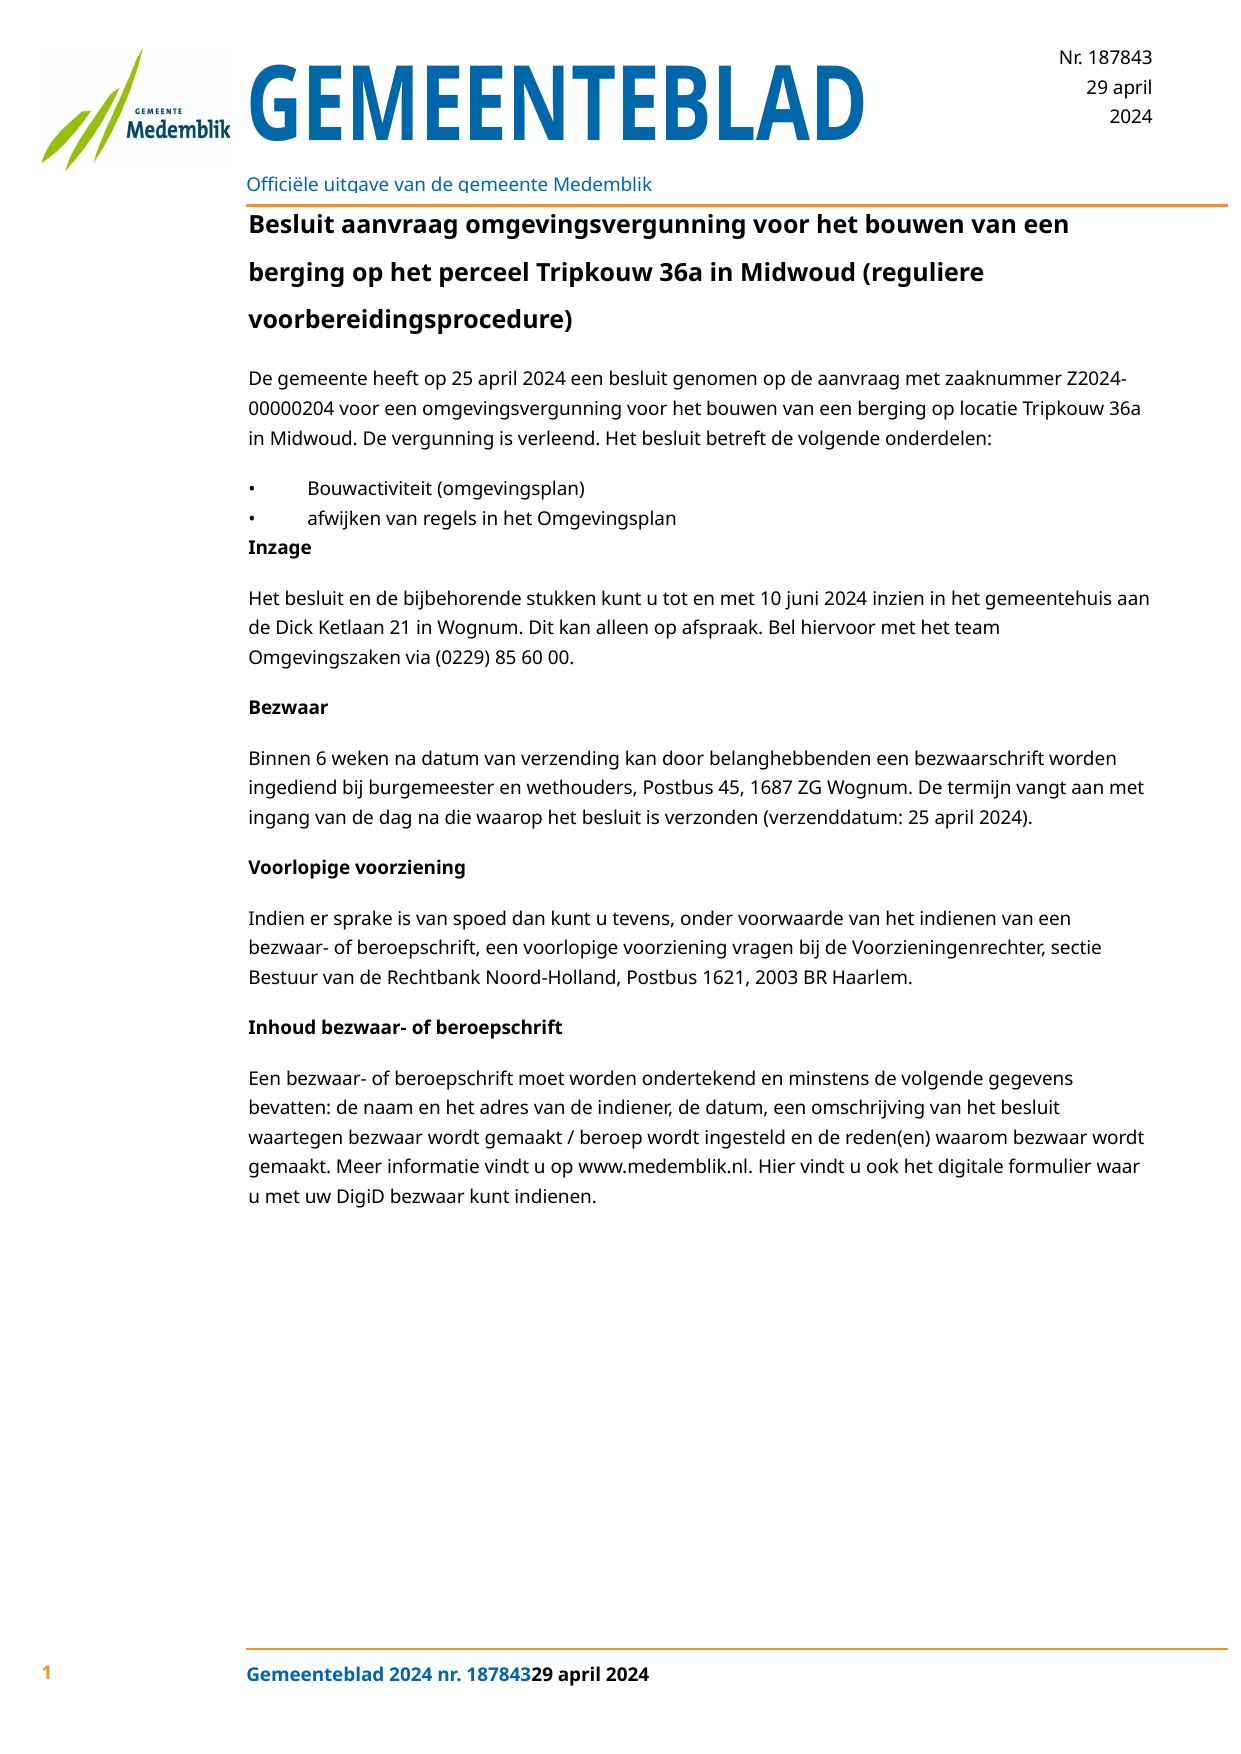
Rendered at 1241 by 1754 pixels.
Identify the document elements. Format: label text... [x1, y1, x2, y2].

text Het besluit en de bijbehorende stukken kunt u tot en met 10 juni 2024 inzien in het gemeentehuis aan de Dick Ketlaan 21 in Wognum. Dit kan alleen op afspraak. Bel hiervoor met het team Omgevingszaken via (0229) 85 60 00. [248, 585, 1152, 669]
text Voorlopige voorziening [248, 854, 1152, 880]
text Een bezwaar- of beroepschrift moet worden ondertekend en minstens de volgende gegevens bevatten: de naam en het adres van de indiener, de datum, een omschrijving van het besluit waartegen bezwaar wordt gemaakt / beroep wordt ingesteld en de reden(en) waarom bezwaar wordt gemaakt. Meer informatie vindt u op www.medemblik.nl. Hier vindt u ook het digitale formulier waar u met uw DigiD bezwaar kunt indienen. [248, 1065, 1152, 1209]
text Inzage [248, 534, 1152, 560]
text Indien er sprake is van spoed dan kunt u tevens, onder voorwaarde van het indienen van een bezwaar- of beroepschrift, een voorlopige voorziening vragen bij de Voorzieningenrechter, sectie Bestuur van de Rechtbank Noord-Holland, Postbus 1621, 2003 BR Haarlem. [248, 905, 1152, 989]
list afwijken van regels in het Omgevingsplan [248, 505, 1152, 530]
picture [41, 47, 231, 172]
list Bouwactiviteit (omgevingsplan) [248, 475, 1152, 501]
text Bezwaar [248, 694, 1152, 720]
text De gemeente heeft op 25 april 2024 een besluit genomen op de aanvraag met zaaknummer Z2024-00000204 voor een omgevingsvergunning voor het bouwen van een berging op locatie Tripkouw 36a in Midwoud. De vergunning is verleend. Het besluit betreft de volgende onderdelen: [248, 366, 1152, 450]
text Besluit aanvraag omgevingsvergunning voor het bouwen van een berging op het perceel Tripkouw 36a in Midwoud (reguliere voorbereidingsprocedure) [248, 207, 1152, 336]
text Inhoud bezwaar- of beroepschrift [248, 1014, 1152, 1040]
text Binnen 6 weken na datum van verzending kan door belanghebbenden een bezwaarschrift worden ingediend bij burgemeester en wethouders, Postbus 45, 1687 ZG Wognum. De termijn vangt aan met ingang van de dag na die waarop het besluit is verzonden (verzenddatum: 25 april 2024). [248, 745, 1152, 829]
